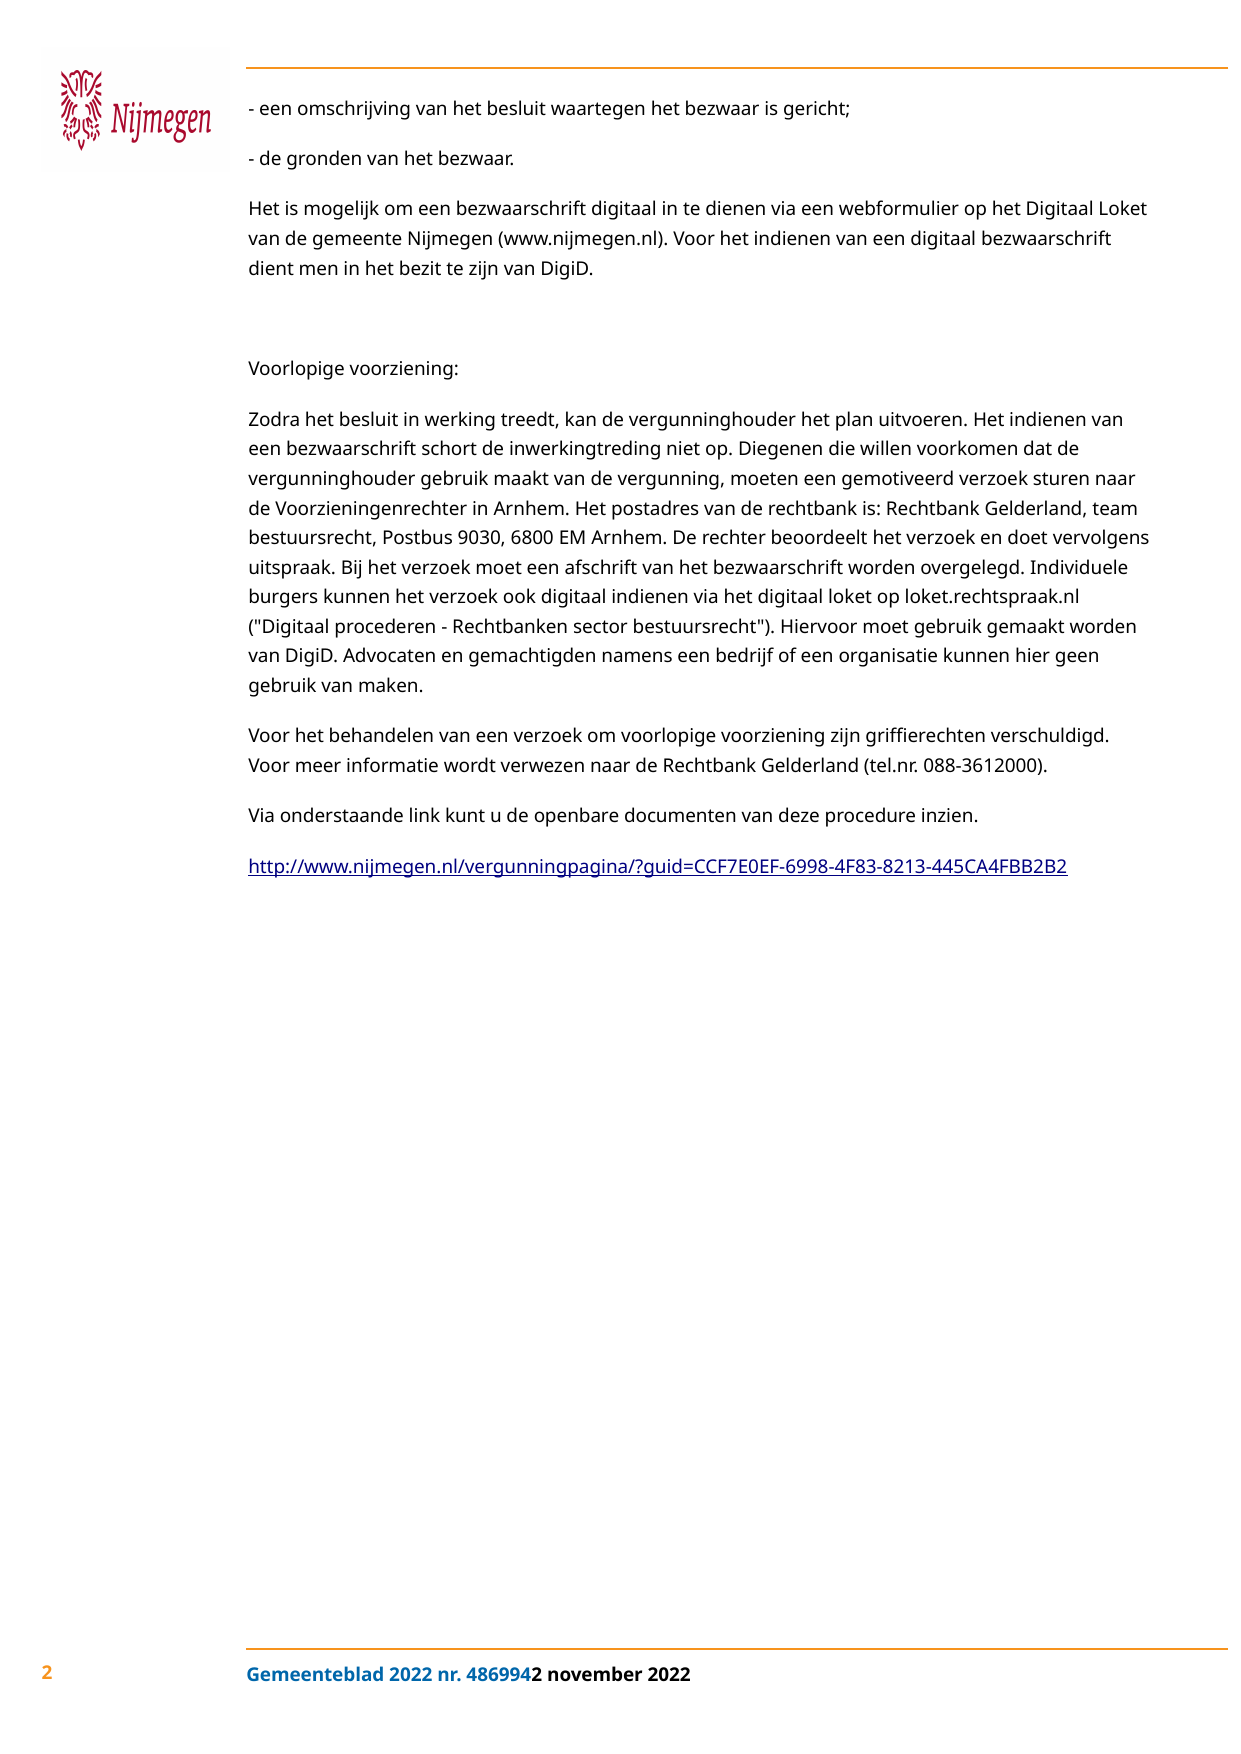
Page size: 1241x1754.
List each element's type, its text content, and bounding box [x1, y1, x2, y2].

text Via onderstaande link kunt u de openbare documenten van deze procedure inzien. [248, 803, 1152, 828]
text http://www.nijmegen.nl/vergunningpagina/?guid=CCF7E0EF-6998-4F83-8213-445CA4FBB2B2 [248, 853, 1152, 879]
picture [41, 47, 231, 172]
text Voor het behandelen van een verzoek om voorlopige voorziening zijn griffierechten verschuldigd. Voor meer informatie wordt verwezen naar de Rechtbank Gelderland (tel.nr. 088-3612000). [248, 723, 1152, 778]
text Voorlopige voorziening: [248, 356, 1152, 381]
text Het is mogelijk om een bezwaarschrift digitaal in te dienen via een webformulier op het Digitaal Loket van de gemeente Nijmegen (www.nijmegen.nl). Voor het indienen van een digitaal bezwaarschrift dient men in het bezit te zijn van DigiD. [248, 196, 1152, 281]
text - een omschrijving van het besluit waartegen het bezwaar is gericht; [248, 95, 1152, 121]
text - de gronden van het bezwaar. [248, 145, 1152, 171]
text Zodra het besluit in werking treedt, kan de vergunninghouder het plan uitvoeren. Het indienen van een bezwaarschrift schort de inwerkingtreding niet op. Diegenen die willen voorkomen dat de vergunninghouder gebruik maakt van de vergunning, moeten een gemotiveerd verzoek sturen naar de Voorzieningenrechter in Arnhem. Het postadres van de rechtbank is: Rechtbank Gelderland, team bestuursrecht, Postbus 9030, 6800 EM Arnhem. De rechter beoordeelt het verzoek en doet vervolgens uitspraak. Bij het verzoek moet een afschrift van het bezwaarschrift worden overgelegd. Individuele burgers kunnen het verzoek ook digitaal indienen via het digitaal loket op loket.rechtspraak.nl ("Digitaal procederen - Rechtbanken sector bestuursrecht"). Hiervoor moet gebruik gemaakt worden van DigiD. Advocaten en gemachtigden namens een bedrijf of een organisatie kunnen hier geen gebruik van maken. [248, 406, 1152, 698]
